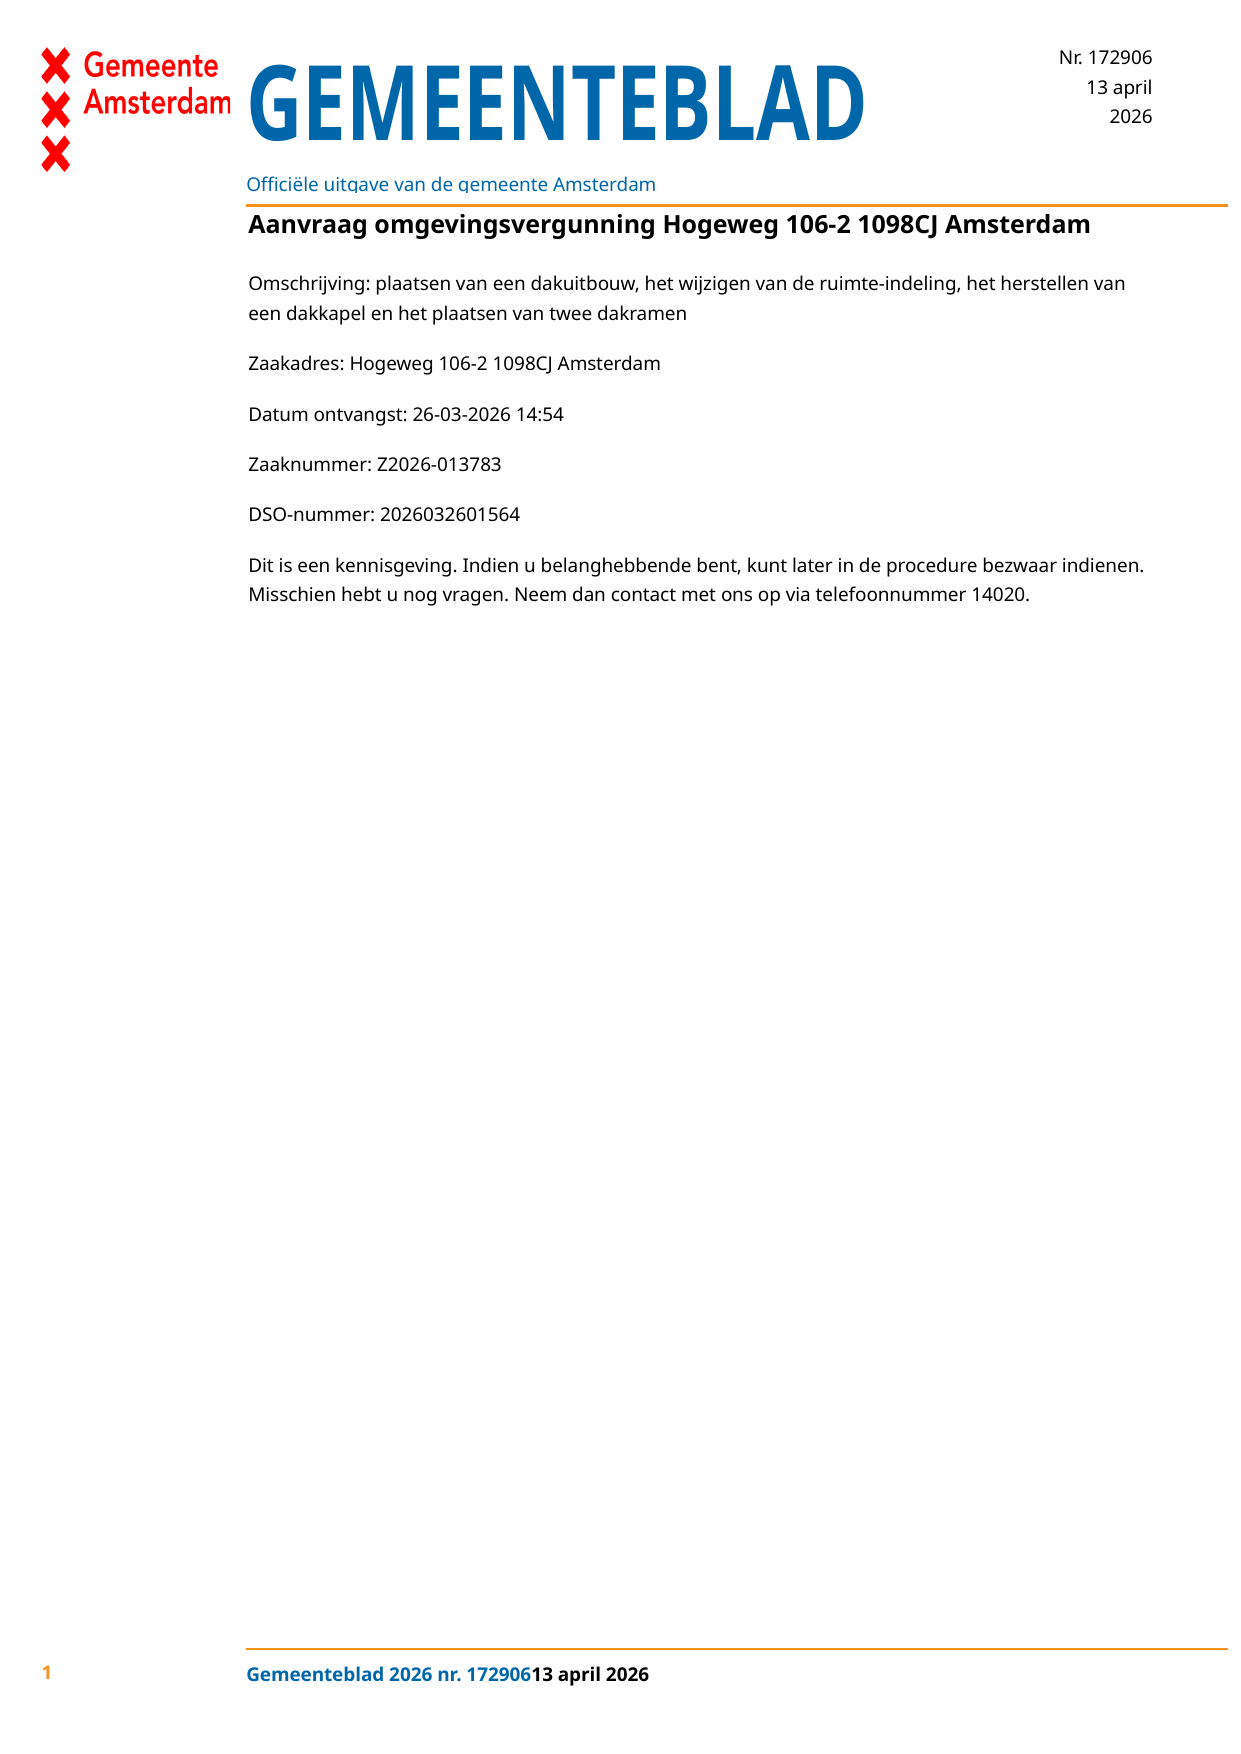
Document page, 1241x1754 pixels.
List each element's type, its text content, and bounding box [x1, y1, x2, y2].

picture [41, 47, 231, 172]
text Dit is een kennisgeving. Indien u belanghebbende bent, kunt later in de procedure bezwaar indienen. Misschien hebt u nog vragen. Neem dan contact met ons op via telefoonnummer 14020. [248, 552, 1152, 607]
text Zaakadres: Hogeweg 106-2 1098CJ Amsterdam [248, 350, 1152, 376]
text DSO-nummer: 2026032601564 [248, 502, 1152, 527]
text Datum ontvangst: 26-03-2026 14:54 [248, 401, 1152, 426]
text Aanvraag omgevingsvergunning Hogeweg 106-2 1098CJ Amsterdam [248, 207, 1152, 241]
text Omschrijving: plaatsen van een dakuitbouw, het wijzigen van de ruimte-indeling, het herstellen van een dakkapel en het plaatsen van twee dakramen [248, 270, 1152, 326]
text Zaaknummer: Z2026-013783 [248, 451, 1152, 477]
